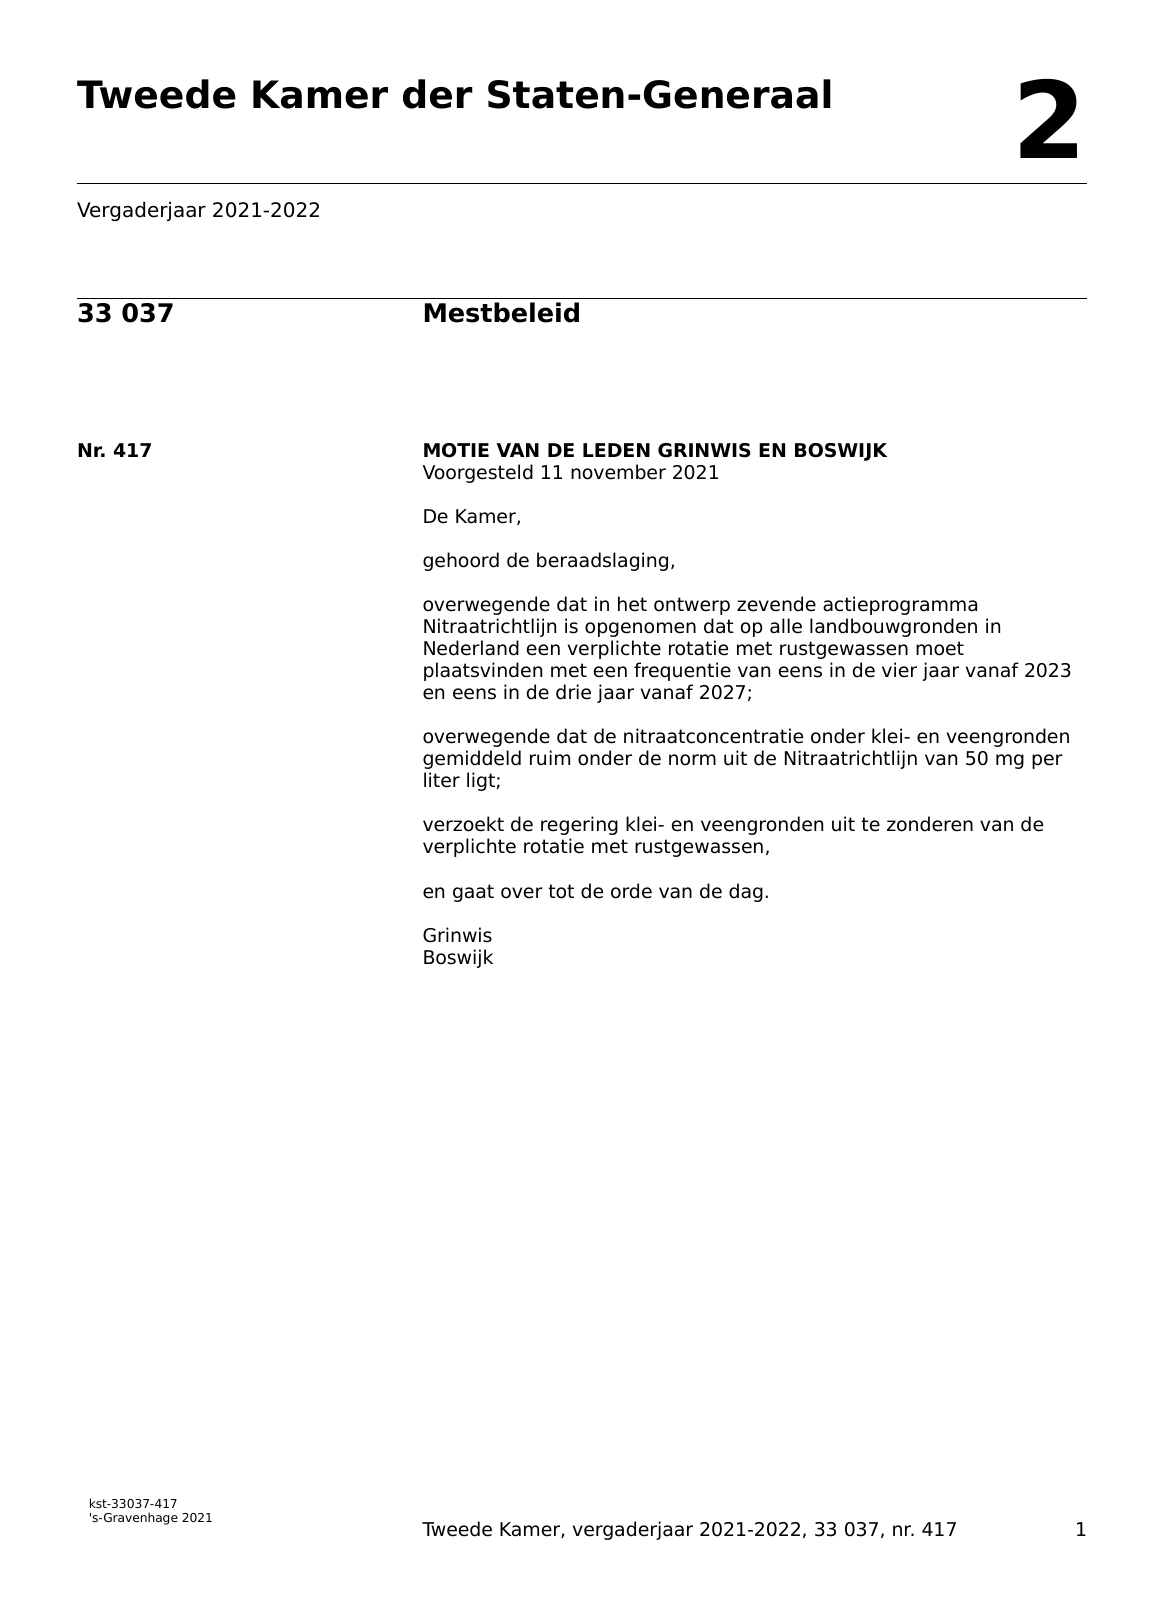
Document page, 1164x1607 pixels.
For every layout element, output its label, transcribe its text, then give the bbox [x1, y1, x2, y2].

subtitle Nr. 417 MOTIE VAN DE LEDEN GRINWIS EN BOSWIJK [77, 440, 1087, 462]
text overwegende dat in het ontwerp zevende actieprogramma Nitraatrichtlijn is opgenomen dat op alle landbouwgronden in Nederland een verplichte rotatie met rustgewassen moet plaatsvinden met een frequentie van eens in de vier jaar vanaf 2023 en eens in de drie jaar vanaf 2027; [422, 594, 1087, 704]
subtitle 33 037 Mestbeleid [77, 299, 1087, 329]
table_header 2 [886, 59, 1087, 183]
text en gaat over tot de orde van de dag. [422, 881, 1087, 902]
text kst-33037-417 [88, 1497, 323, 1511]
text Voorgesteld 11 november 2021 [422, 462, 1087, 484]
text gehoord de beraadslaging, [422, 550, 1087, 572]
text Grinwis [422, 925, 1087, 947]
text verzoekt de regering klei- en veengronden uit te zonderen van de verplichte rotatie met rustgewassen, [422, 814, 1087, 858]
text De Kamer, [422, 506, 1087, 528]
text overwegende dat de nitraatconcentratie onder klei- en veengronden gemiddeld ruim onder de norm uit de Nitraatrichtlijn van 50 mg per liter ligt; [422, 726, 1087, 792]
text 's-Gravenhage 2021 [88, 1511, 323, 1525]
text Boswijk [422, 947, 1087, 969]
table_cell Vergaderjaar 2021-2022 [77, 184, 1087, 298]
table_header Tweede Kamer der Staten-Generaal [77, 59, 886, 183]
